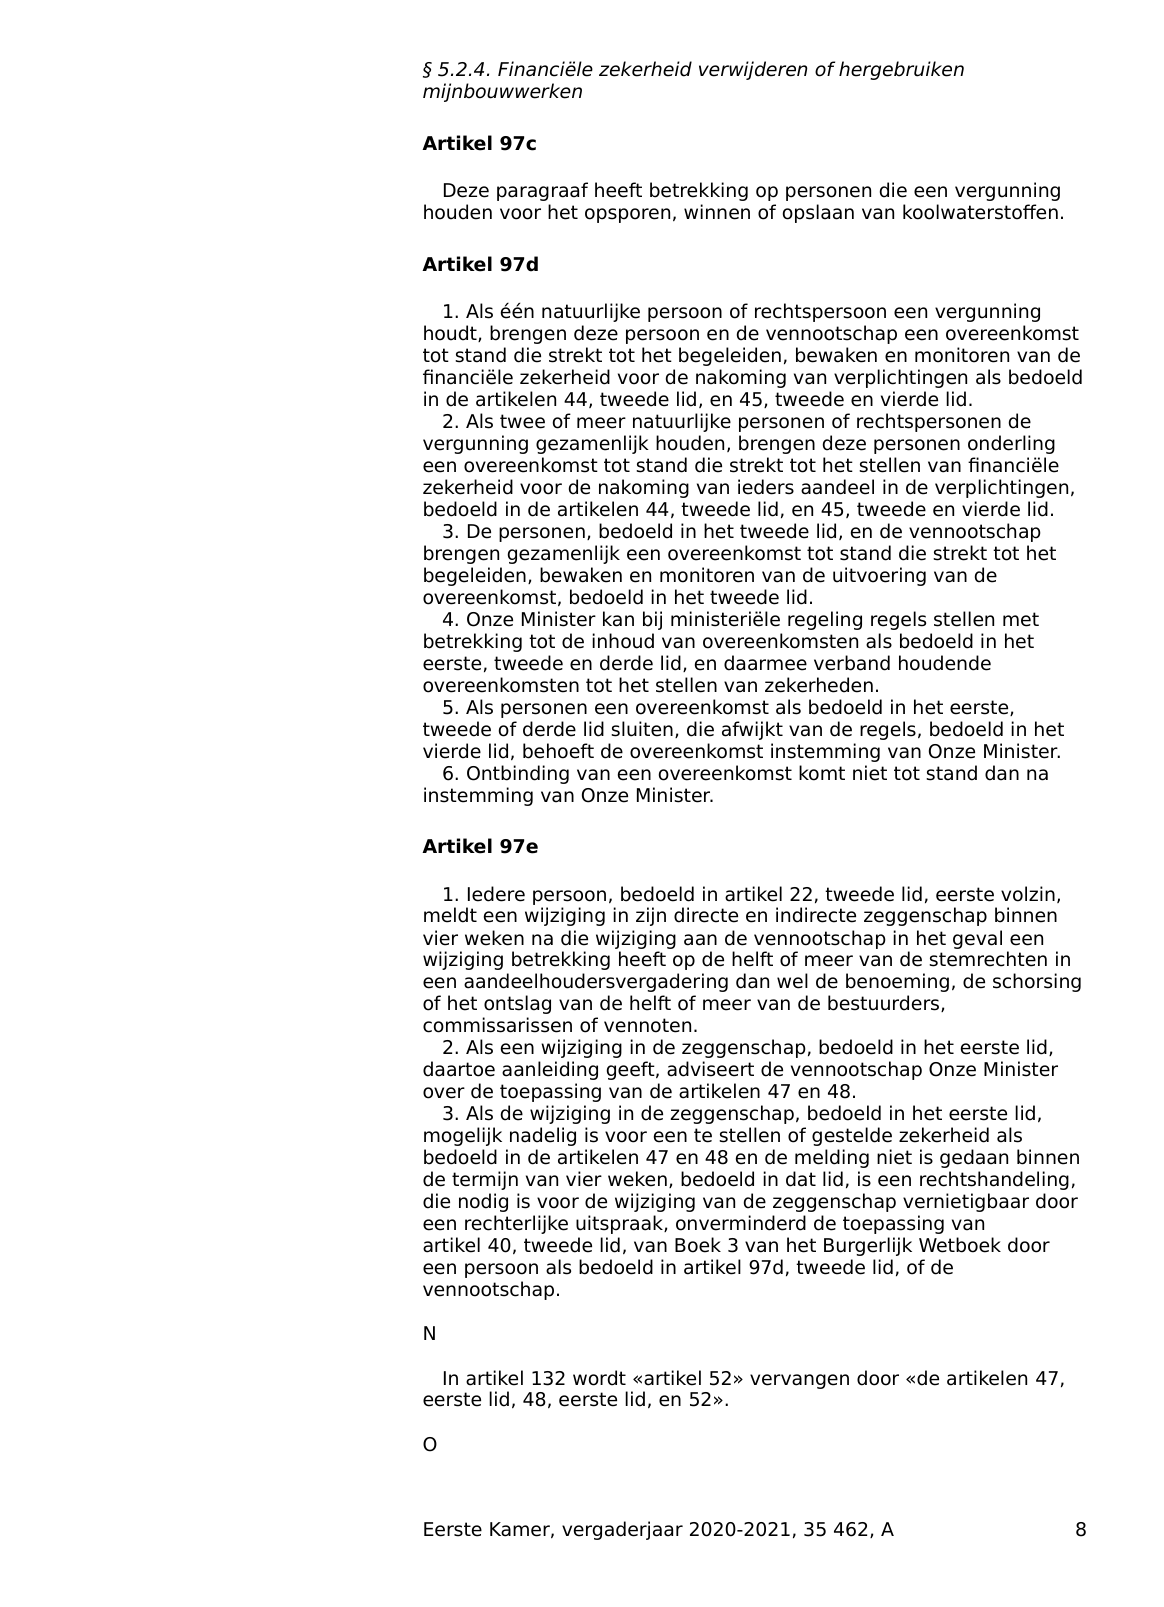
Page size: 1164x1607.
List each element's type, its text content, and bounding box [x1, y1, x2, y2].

text 3. De personen, bedoeld in het tweede lid, en de vennootschap brengen gezamenlijk een overeenkomst tot stand die strekt tot het begeleiden, bewaken en monitoren van de uitvoering van de overeenkomst, bedoeld in het tweede lid. [422, 521, 1087, 609]
text In artikel 132 wordt «artikel 52» vervangen door «de artikelen 47, eerste lid, 48, eerste lid, en 52». [422, 1367, 1087, 1411]
text 6. Ontbinding van een overeenkomst komt niet tot stand dan na instemming van Onze Minister. [422, 762, 1087, 806]
subtitle Artikel 97e [422, 836, 1087, 858]
subtitle § 5.2.4. Financiële zekerheid verwijderen of hergebruiken mijnbouwwerken [422, 59, 1087, 103]
text 2. Als twee of meer natuurlijke personen of rechtspersonen de vergunning gezamenlijk houden, brengen deze personen onderling een overeenkomst tot stand die strekt tot het stellen van financiële zekerheid voor de nakoming van ieders aandeel in de verplichtingen, bedoeld in de artikelen 44, tweede lid, en 45, tweede en vierde lid. [422, 411, 1087, 521]
text N [422, 1323, 1087, 1345]
text Deze paragraaf heeft betrekking op personen die een vergunning houden voor het opsporen, winnen of opslaan van koolwaterstoffen. [422, 180, 1087, 224]
text 1. Als één natuurlijke persoon of rechtspersoon een vergunning houdt, brengen deze persoon en de vennootschap een overeenkomst tot stand die strekt tot het begeleiden, bewaken en monitoren van de financiële zekerheid voor de nakoming van verplichtingen als bedoeld in de artikelen 44, tweede lid, en 45, tweede en vierde lid. [422, 301, 1087, 411]
text 2. Als een wijziging in de zeggenschap, bedoeld in het eerste lid, daartoe aanleiding geeft, adviseert de vennootschap Onze Minister over de toepassing van de artikelen 47 en 48. [422, 1037, 1087, 1103]
text 5. Als personen een overeenkomst als bedoeld in het eerste, tweede of derde lid sluiten, die afwijkt van de regels, bedoeld in het vierde lid, behoeft de overeenkomst instemming van Onze Minister. [422, 697, 1087, 762]
text 1. Iedere persoon, bedoeld in artikel 22, tweede lid, eerste volzin, meldt een wijziging in zijn directe en indirecte zeggenschap binnen vier weken na die wijziging aan de vennootschap in het geval een wijziging betrekking heeft op de helft of meer van de stemrechten in een aandeelhoudersvergadering dan wel de benoeming, de schorsing of het ontslag van de helft of meer van de bestuurders, commissarissen of vennoten. [422, 883, 1087, 1037]
text O [422, 1433, 1087, 1456]
subtitle Artikel 97d [422, 254, 1087, 276]
text 4. Onze Minister kan bij ministeriële regeling regels stellen met betrekking tot de inhoud van overeenkomsten als bedoeld in het eerste, tweede en derde lid, en daarmee verband houdende overeenkomsten tot het stellen van zekerheden. [422, 609, 1087, 697]
text 3. Als de wijziging in de zeggenschap, bedoeld in het eerste lid, mogelijk nadelig is voor een te stellen of gestelde zekerheid als bedoeld in de artikelen 47 en 48 en de melding niet is gedaan binnen de termijn van vier weken, bedoeld in dat lid, is een rechtshandeling, die nodig is voor de wijziging van de zeggenschap vernietigbaar door een rechterlijke uitspraak, onverminderd de toepassing van artikel 40, tweede lid, van Boek 3 van het Burgerlijk Wetboek door een persoon als bedoeld in artikel 97d, tweede lid, of de vennootschap. [422, 1103, 1087, 1301]
subtitle Artikel 97c [422, 133, 1087, 155]
